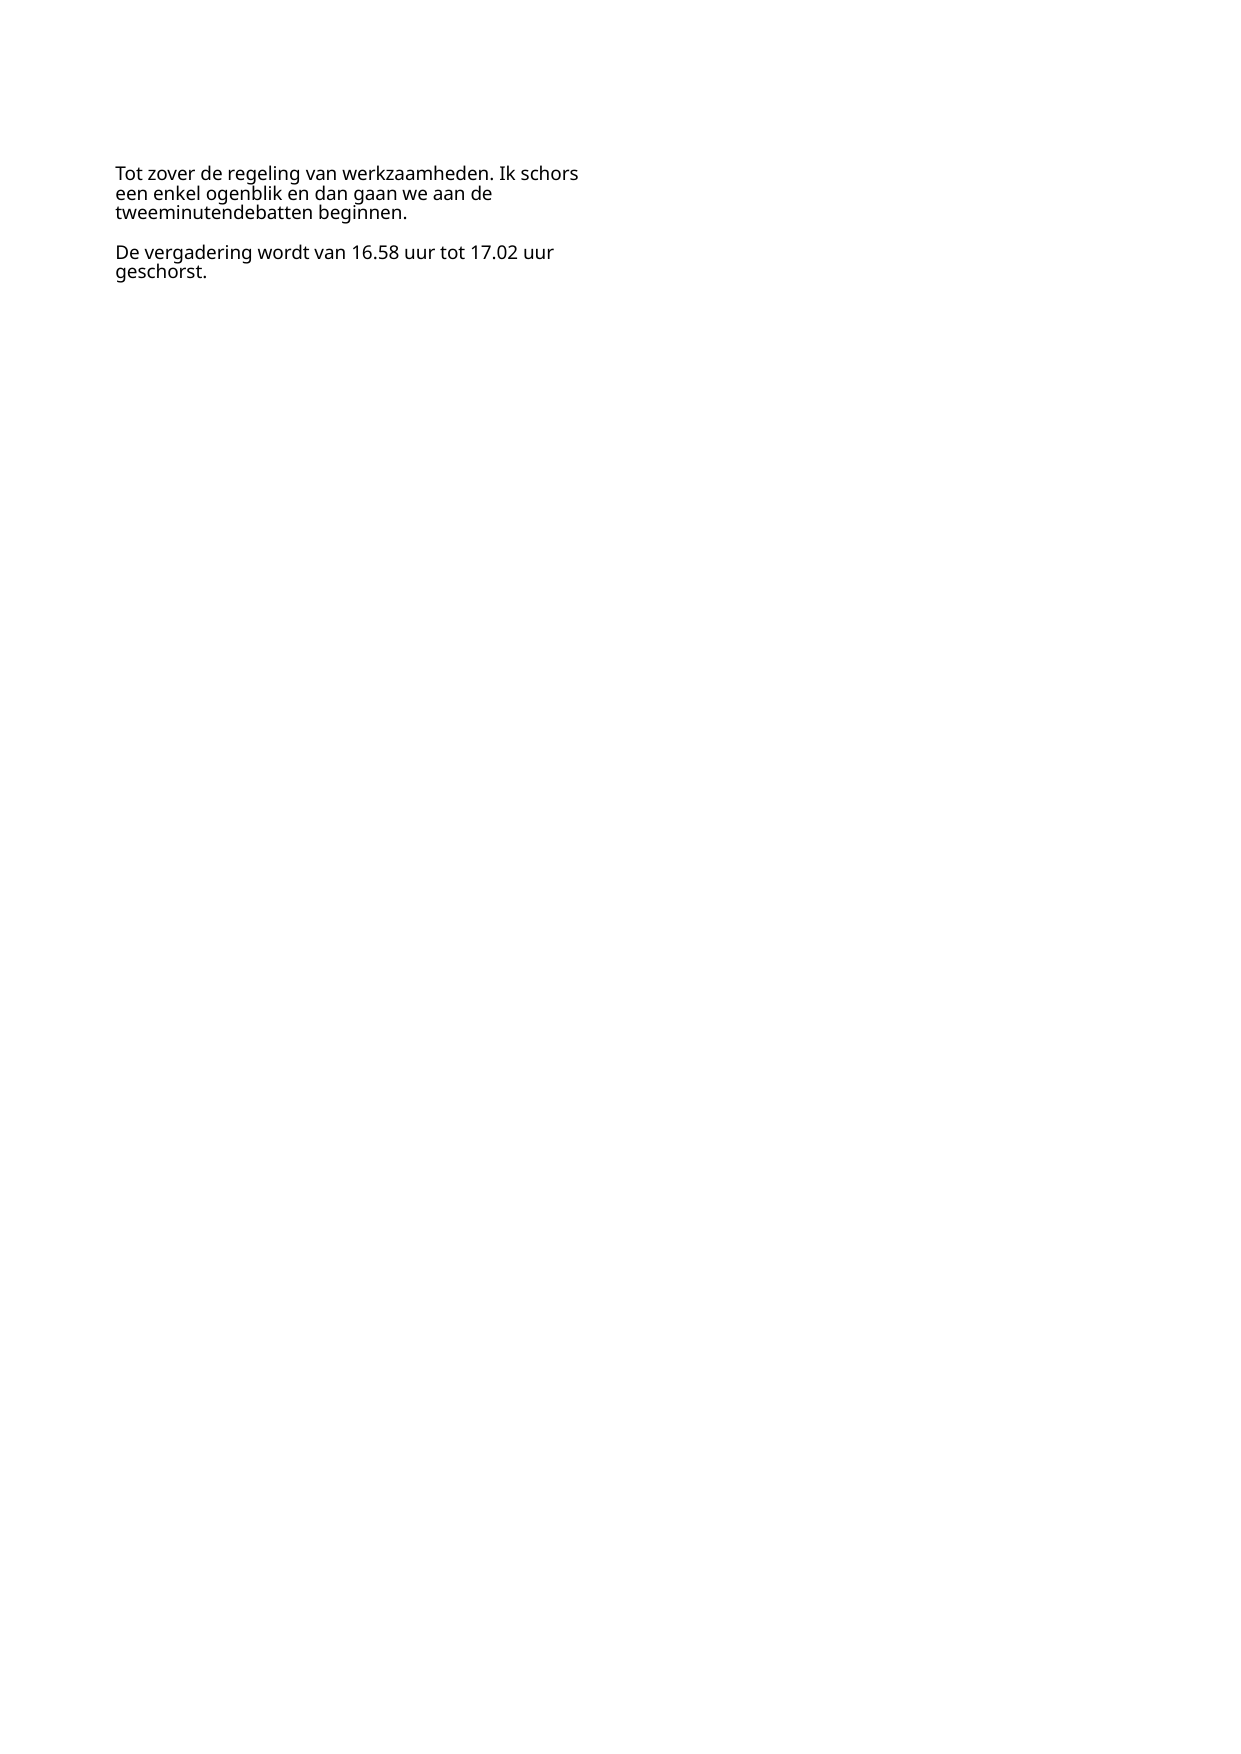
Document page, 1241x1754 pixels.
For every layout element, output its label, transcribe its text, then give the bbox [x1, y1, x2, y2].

text De vergadering wordt van 16.58 uur tot 17.02 uur geschorst. [115, 244, 605, 282]
text Tot zover de regeling van werkzaamheden. Ik schors een enkel ogenblik en dan gaan we aan de tweeminutendebatten beginnen. [115, 165, 605, 223]
